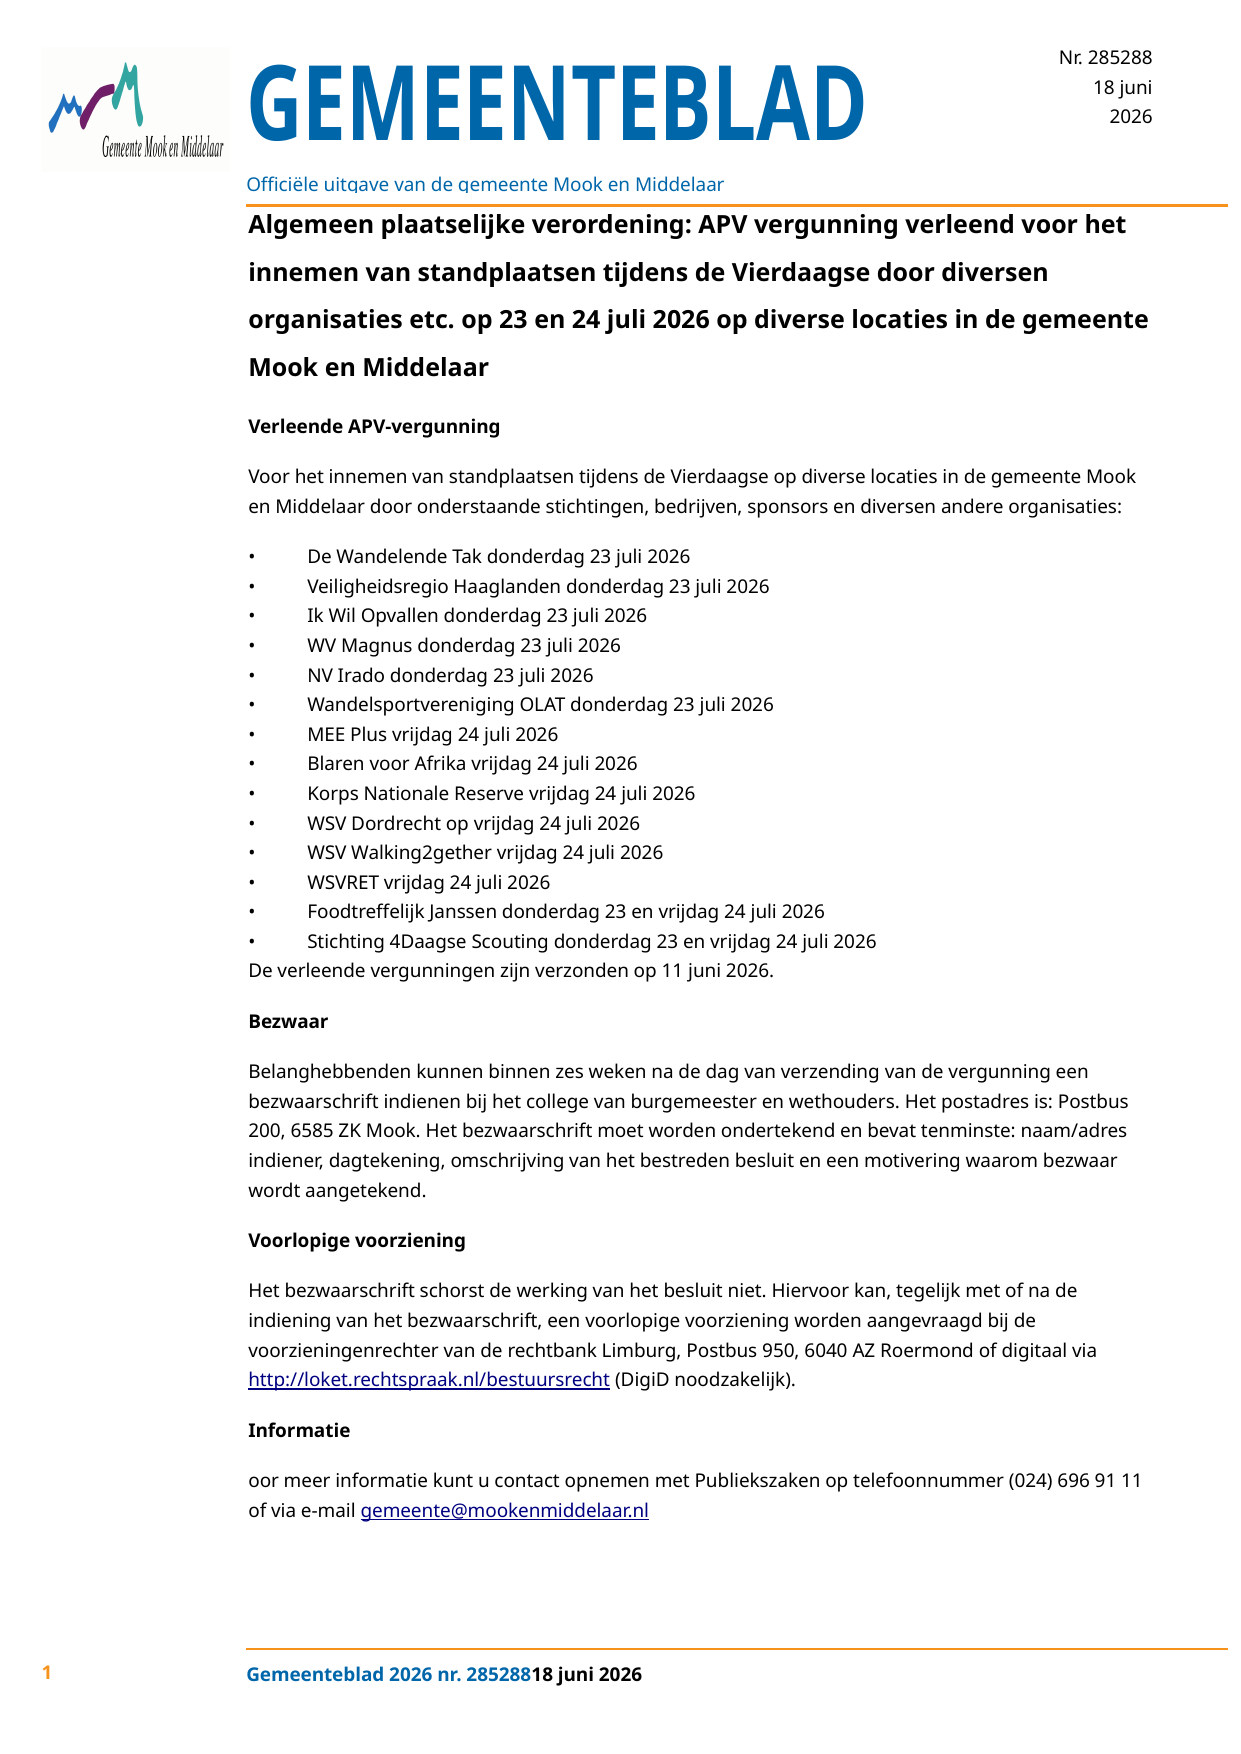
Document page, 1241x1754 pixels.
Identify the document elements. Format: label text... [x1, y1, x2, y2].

list WV Magnus donderdag 23 juli 2026 [248, 632, 1152, 658]
list WSV Dordrecht op vrijdag 24 juli 2026 [248, 810, 1152, 836]
text Bezwaar [248, 1008, 1152, 1034]
list Veiligheidsregio Haaglanden donderdag 23 juli 2026 [248, 573, 1152, 599]
list De Wandelende Tak donderdag 23 juli 2026 [248, 543, 1152, 569]
list Foodtreffelijk Janssen donderdag 23 en vrijdag 24 juli 2026 [248, 898, 1152, 924]
list WSVRET vrijdag 24 juli 2026 [248, 869, 1152, 895]
list Korps Nationale Reserve vrijdag 24 juli 2026 [248, 780, 1152, 806]
list WSV Walking2gether vrijdag 24 juli 2026 [248, 839, 1152, 865]
list Wandelsportvereniging OLAT donderdag 23 juli 2026 [248, 691, 1152, 717]
list NV Irado donderdag 23 juli 2026 [248, 662, 1152, 688]
text Voorlopige voorziening [248, 1227, 1152, 1253]
text De verleende vergunningen zijn verzonden op 11 juni 2026. [248, 958, 1152, 983]
text Informatie [248, 1417, 1152, 1443]
list Blaren voor Afrika vrijdag 24 juli 2026 [248, 751, 1152, 776]
list MEE Plus vrijdag 24 juli 2026 [248, 721, 1152, 747]
text oor meer informatie kunt u contact opnemen met Publiekszaken op telefoonnummer (024) 696 91 11 of via e-mail gemeente@mookenmiddelaar.nl [248, 1467, 1152, 1523]
list Ik Wil Opvallen donderdag 23 juli 2026 [248, 603, 1152, 628]
text Het bezwaarschrift schorst de werking van het besluit niet. Hiervoor kan, tegelijk met of na de indiening van het bezwaarschrift, een voorlopige voorziening worden aangevraagd bij de voorzieningenrechter van de rechtbank Limburg, Postbus 950, 6040 AZ Roermond of digitaal via http://loket.rechtspraak.nl/bestuursrecht (DigiD noodzakelijk). [248, 1278, 1152, 1392]
text Belanghebbenden kunnen binnen zes weken na de dag van verzending van de vergunning een bezwaarschrift indienen bij het college van burgemeester en wethouders. Het postadres is: Postbus 200, 6585 ZK Mook. Het bezwaarschrift moet worden ondertekend en bevat tenminste: naam/adres indiener, dagtekening, omschrijving van het bestreden besluit en een motivering waarom bezwaar wordt aangetekend. [248, 1058, 1152, 1203]
text Voor het innemen van standplaatsen tijdens de Vierdaagse op diverse locaties in de gemeente Mook en Middelaar door onderstaande stichtingen, bedrijven, sponsors en diversen andere organisaties: [248, 463, 1152, 519]
picture [41, 47, 231, 172]
text Verleende APV-vergunning [248, 413, 1152, 439]
list Stichting 4Daagse Scouting donderdag 23 en vrijdag 24 juli 2026 [248, 928, 1152, 954]
text Algemeen plaatselijke verordening: APV vergunning verleend voor het innemen van standplaatsen tijdens de Vierdaagse door diversen organisaties etc. op 23 en 24 juli 2026 op diverse locaties in de gemeente Mook en Middelaar [248, 207, 1152, 384]
